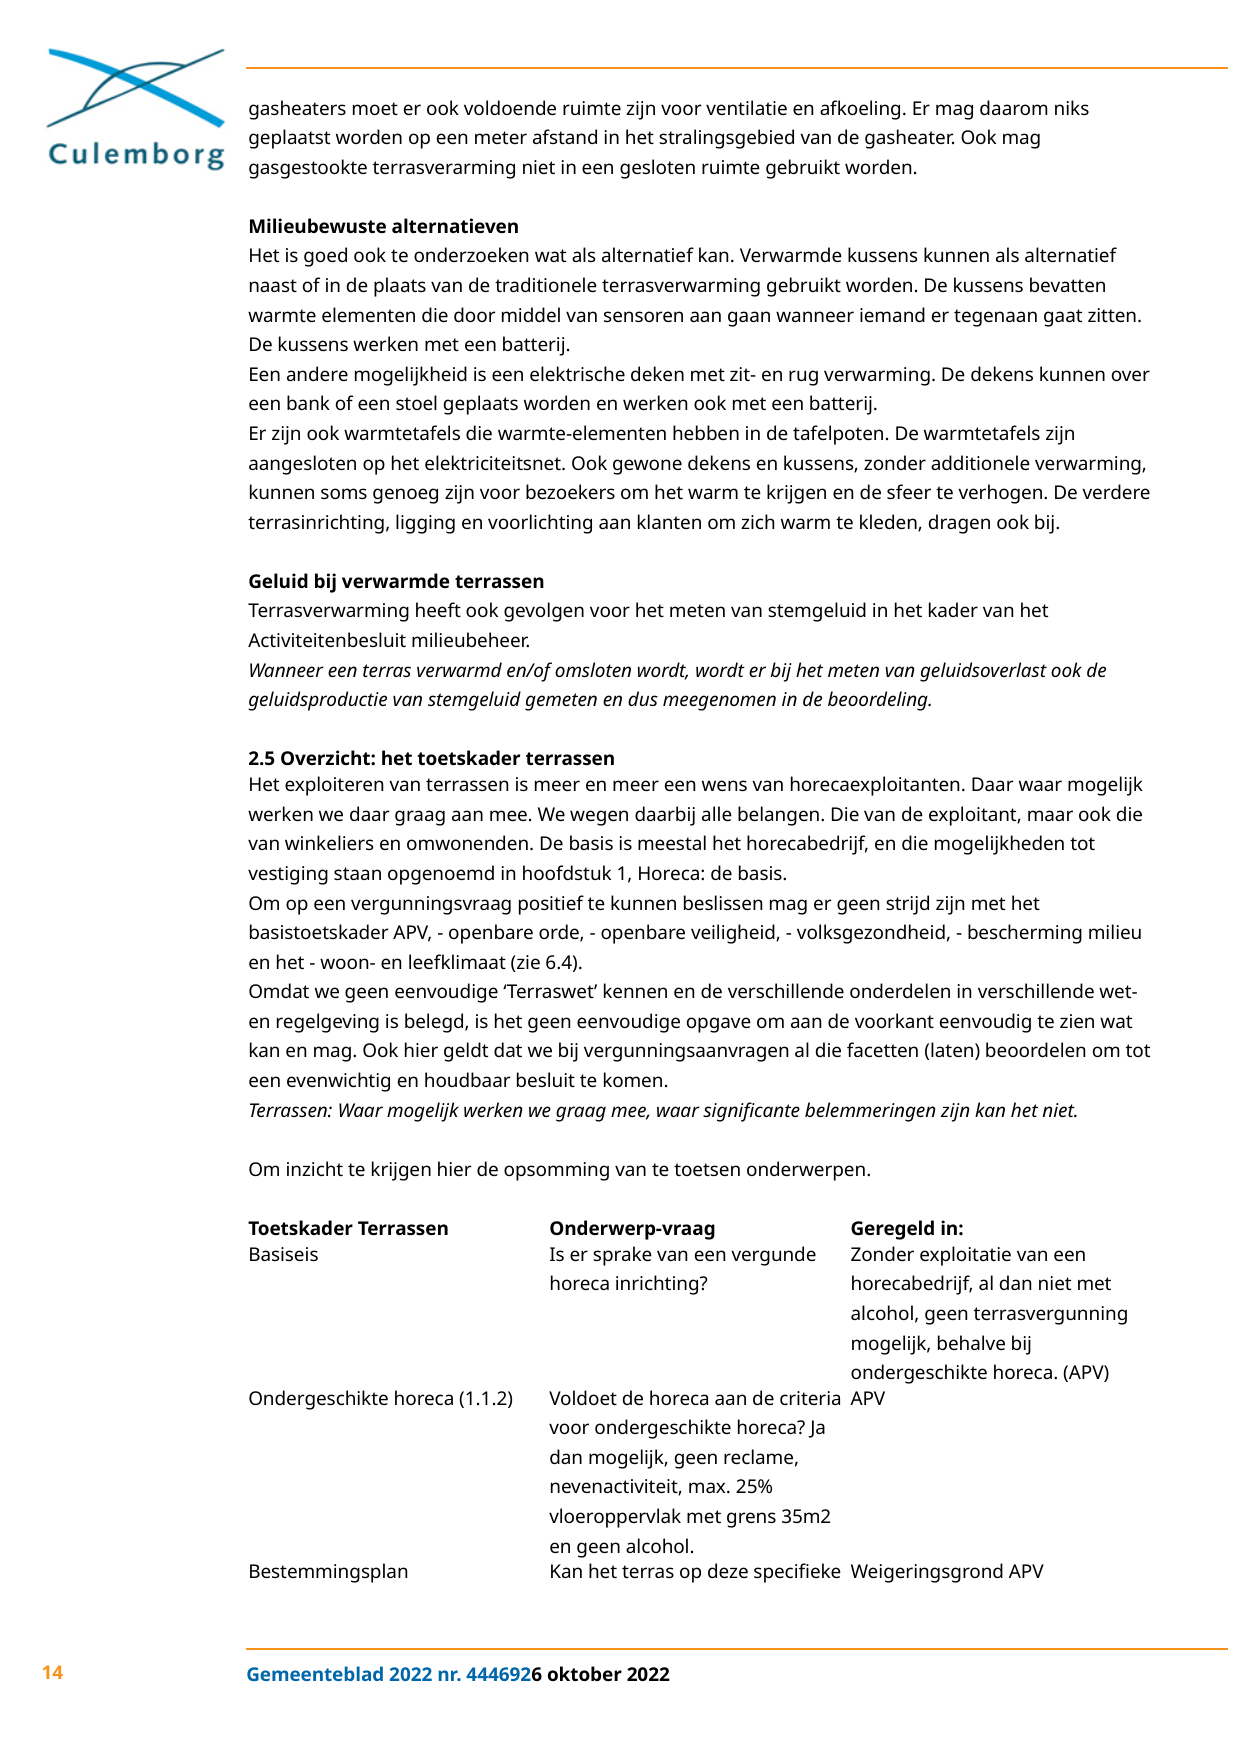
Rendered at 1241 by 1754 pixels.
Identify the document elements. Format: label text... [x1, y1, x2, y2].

text Om op een vergunningsvraag positief te kunnen beslissen mag er geen strijd zijn met het basistoetskader APV, - openbare orde, - openbare veiligheid, - volksgezondheid, - bescherming milieu en het - woon- en leefklimaat (zie 6.4). [248, 890, 1152, 974]
table_cell Bestemmingsplan [248, 1559, 549, 1584]
table_cell Ondergeschikte horeca (1.1.2) [248, 1385, 549, 1559]
table_header Toetskader Terrassen [248, 1215, 549, 1241]
table_header Geregeld in: [850, 1215, 1152, 1241]
table_cell Voldoet de horeca aan de criteria voor ondergeschikte horeca? Ja dan mogelijk, geen reclame, nevenactiviteit, max. 25% vloeroppervlak met grens 35m2 en geen alcohol. [549, 1385, 850, 1559]
text Milieubewuste alternatieven [248, 213, 1152, 239]
table_cell Zonder exploitatie van een horecabedrijf, al dan niet met alcohol, geen terrasvergunning mogelijk, behalve bij ondergeschikte horeca. (APV) [850, 1241, 1152, 1385]
text Het is goed ook te onderzoeken wat als alternatief kan. Verwarmde kussens kunnen als alternatief naast of in de plaats van de traditionele terrasverwarming gebruikt worden. De kussens bevatten warmte elementen die door middel van sensoren aan gaan wanneer iemand er tegenaan gaat zitten. De kussens werken met een batterij. [248, 243, 1152, 357]
text Om inzicht te krijgen hier de opsomming van te toetsen onderwerpen. [248, 1156, 1152, 1182]
table_cell Basiseis [248, 1241, 549, 1385]
table_cell APV [850, 1385, 1152, 1559]
table_cell Kan het terras op deze specifieke [549, 1559, 850, 1584]
picture [41, 47, 231, 172]
text Wanneer een terras verwarmd en/of omsloten wordt, wordt er bij het meten van geluidsoverlast ook de geluidsproductie van stemgeluid gemeten en dus meegenomen in de beoordeling. [248, 657, 1152, 712]
text Terrasverwarming heeft ook gevolgen voor het meten van stemgeluid in het kader van het Activiteitenbesluit milieubeheer. [248, 598, 1152, 653]
text Er zijn ook warmtetafels die warmte-elementen hebben in de tafelpoten. De warmtetafels zijn aangesloten op het elektriciteitsnet. Ook gewone dekens en kussens, zonder additionele verwarming, kunnen soms genoeg zijn voor bezoekers om het warm te krijgen en de sfeer te verhogen. De verdere terrasinrichting, ligging en voorlichting aan klanten om zich warm te kleden, dragen ook bij. [248, 420, 1152, 535]
text Omdat we geen eenvoudige ‘Terraswet’ kennen en de verschillende onderdelen in verschillende wet- en regelgeving is belegd, is het geen eenvoudige opgave om aan de voorkant eenvoudig te zien wat kan en mag. Ook hier geldt dat we bij vergunningsaanvragen al die facetten (laten) beoordelen om tot een evenwichtig en houdbaar besluit te komen. [248, 978, 1152, 1093]
text Een andere mogelijkheid is een elektrische deken met zit- en rug verwarming. De dekens kunnen over een bank of een stoel geplaats worden en werken ook met een batterij. [248, 361, 1152, 416]
text Geluid bij verwarmde terrassen [248, 568, 1152, 594]
text Het exploiteren van terrassen is meer en meer een wens van horecaexploitanten. Daar waar mogelijk werken we daar graag aan mee. We wegen daarbij alle belangen. Die van de exploitant, maar ook die van winkeliers en omwonenden. De basis is meestal het horecabedrijf, en die mogelijkheden tot vestiging staan opgenoemd in hoofdstuk 1, Horeca: de basis. [248, 771, 1152, 886]
table_cell Is er sprake van een vergunde horeca inrichting? [549, 1241, 850, 1385]
table_header Onderwerp-vraag [549, 1215, 850, 1241]
text 2.5 Overzicht: het toetskader terrassen [248, 746, 1152, 771]
table_cell Weigeringsgrond APV [850, 1559, 1152, 1584]
text gasheaters moet er ook voldoende ruimte zijn voor ventilatie en afkoeling. Er mag daarom niks geplaatst worden op een meter afstand in het stralingsgebied van de gasheater. Ook mag gasgestookte terrasverarming niet in een gesloten ruimte gebruikt worden. [248, 95, 1152, 180]
text Terrassen: Waar mogelijk werken we graag mee, waar significante belemmeringen zijn kan het niet. [248, 1097, 1152, 1122]
